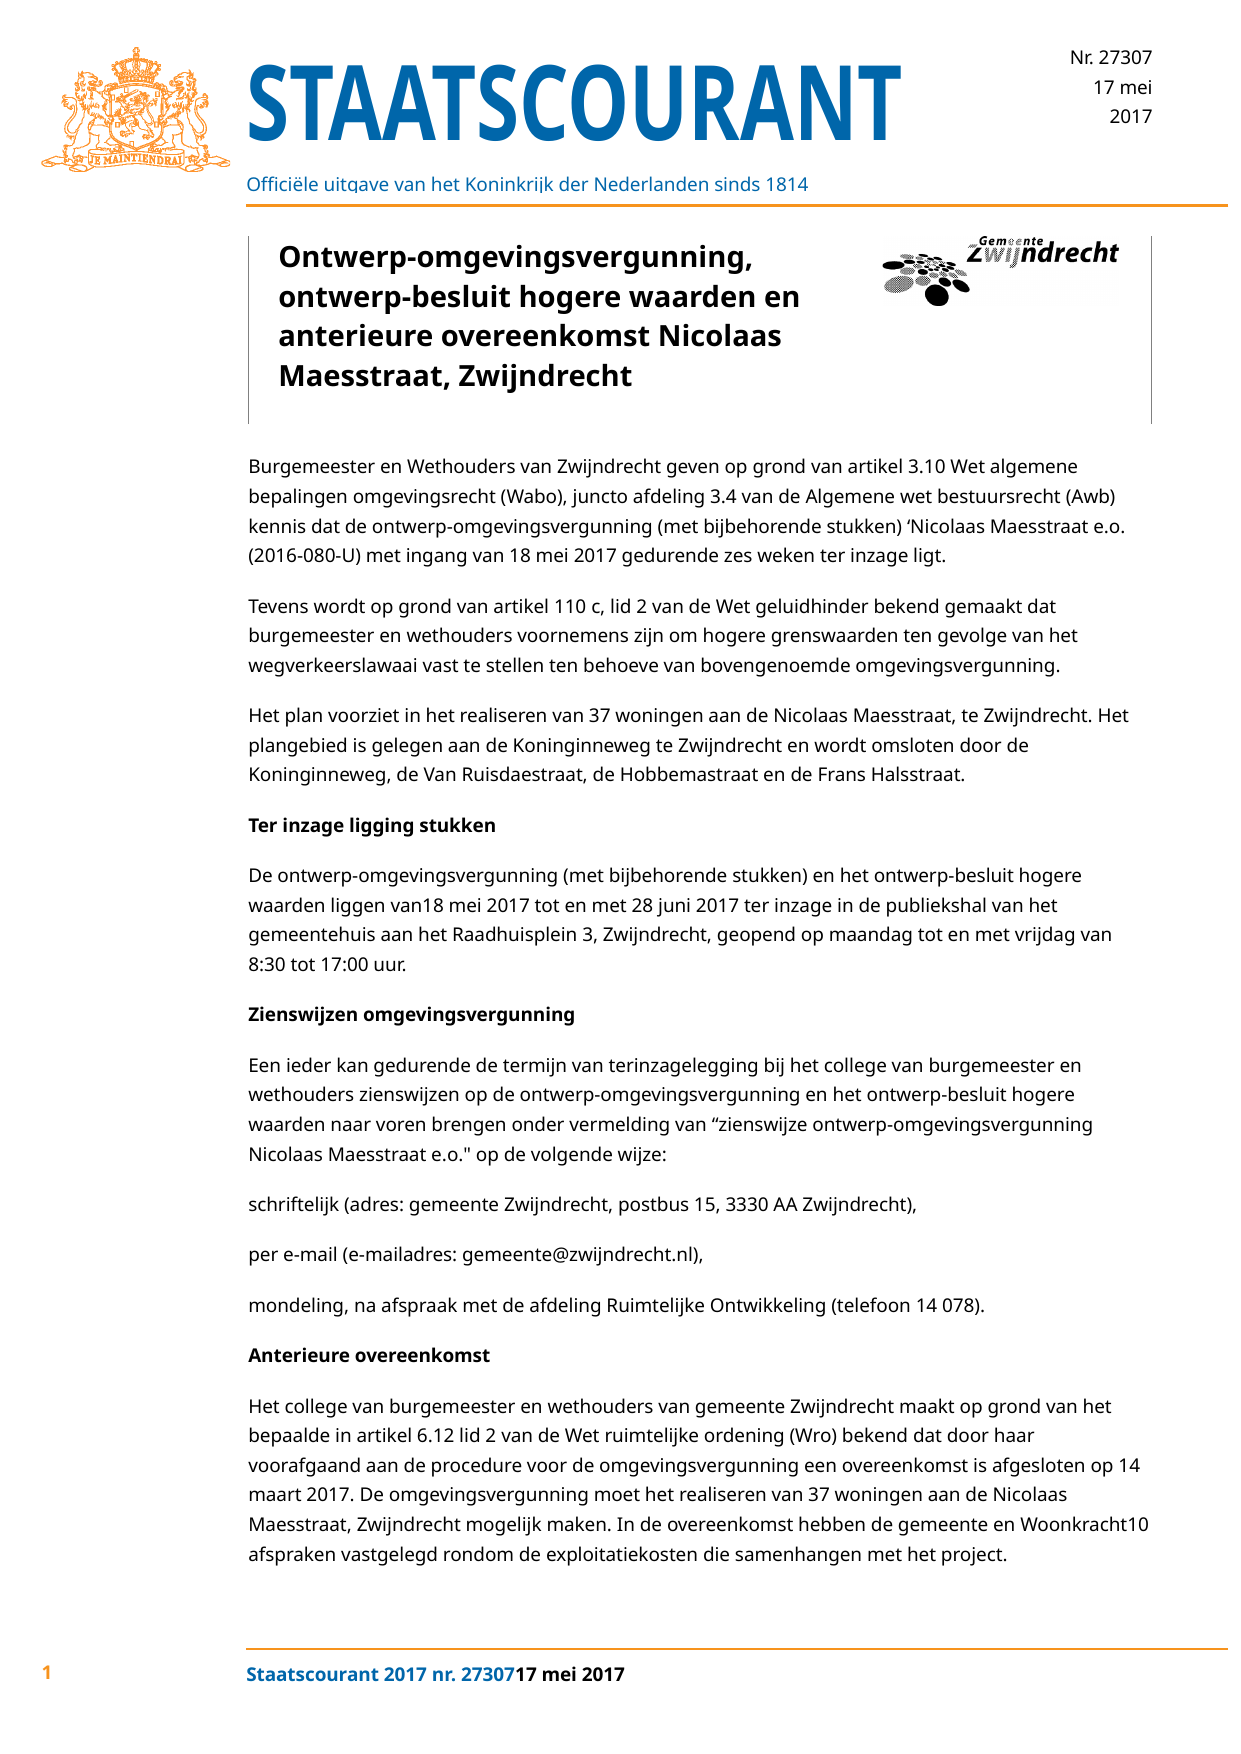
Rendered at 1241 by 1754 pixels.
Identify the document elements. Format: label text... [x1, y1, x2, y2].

text De ontwerp-omgevingsvergunning (met bijbehorende stukken) en het ontwerp-besluit hogere waarden liggen van18 mei 2017 tot en met 28 juni 2017 ter inzage in de publiekshal van het gemeentehuis aan het Raadhuisplein 3, Zwijndrecht, geopend op maandag tot en met vrijdag van 8:30 tot 17:00 uur. [248, 862, 1152, 977]
text Het college van burgemeester en wethouders van gemeente Zwijndrecht maakt op grond van het bepaalde in artikel 6.12 lid 2 van de Wet ruimtelijke ordening (Wro) bekend dat door haar voorafgaand aan de procedure voor de omgevingsvergunning een overeenkomst is afgesloten op 14 maart 2017. De omgevingsvergunning moet het realiseren van 37 woningen aan de Nicolaas Maesstraat, Zwijndrecht mogelijk maken. In de overeenkomst hebben de gemeente en Woonkracht10 afspraken vastgelegd rondom de exploitatiekosten die samenhangen met het project. [248, 1393, 1152, 1566]
table_header Ontwerp-omgevingsvergunning, ontwerp-besluit hogere waarden en anterieure overeenkomst Nicolaas Maesstraat, Zwijndrecht [249, 236, 850, 424]
text Een ieder kan gedurende de termijn van terinzagelegging bij het college van burgemeester en wethouders zienswijzen op de ontwerp-omgevingsvergunning en het ontwerp-besluit hogere waarden naar voren brengen onder vermelding van “zienswijze ontwerp-omgevingsvergunning Nicolaas Maesstraat e.o." op de volgende wijze: [248, 1052, 1152, 1166]
table_header [850, 236, 1151, 424]
text Anterieure overeenkomst [248, 1342, 1152, 1368]
text Ter inzage ligging stukken [248, 812, 1152, 838]
text mondeling, na afspraak met de afdeling Ruimtelijke Ontwikkeling (telefoon 14 078). [248, 1292, 1152, 1318]
picture [41, 47, 231, 172]
text Zienswijzen omgevingsvergunning [248, 1002, 1152, 1027]
text per e-mail (e-mailadres: gemeente@zwijndrecht.nl), [248, 1242, 1152, 1267]
text Burgemeester en Wethouders van Zwijndrecht geven op grond van artikel 3.10 Wet algemene bepalingen omgevingsrecht (Wabo), juncto afdeling 3.4 van de Algemene wet bestuursrecht (Awb) kennis dat de ontwerp-omgevingsvergunning (met bijbehorende stukken) ‘Nicolaas Maesstraat e.o. (2016-080-U) met ingang van 18 mei 2017 gedurende zes weken ter inzage ligt. [248, 454, 1152, 568]
picture [882, 236, 1119, 306]
text Het plan voorziet in het realiseren van 37 woningen aan de Nicolaas Maesstraat, te Zwijndrecht. Het plangebied is gelegen aan de Koninginneweg te Zwijndrecht en wordt omsloten door de Koninginneweg, de Van Ruisdaestraat, de Hobbemastraat en de Frans Halsstraat. [248, 702, 1152, 787]
text Tevens wordt op grond van artikel 110 c, lid 2 van de Wet geluidhinder bekend gemaakt dat burgemeester en wethouders voornemens zijn om hogere grenswaarden ten gevolge van het wegverkeerslawaai vast te stellen ten behoeve van bovengenoemde omgevingsvergunning. [248, 593, 1152, 678]
text schriftelijk (adres: gemeente Zwijndrecht, postbus 15, 3330 AA Zwijndrecht), [248, 1191, 1152, 1217]
